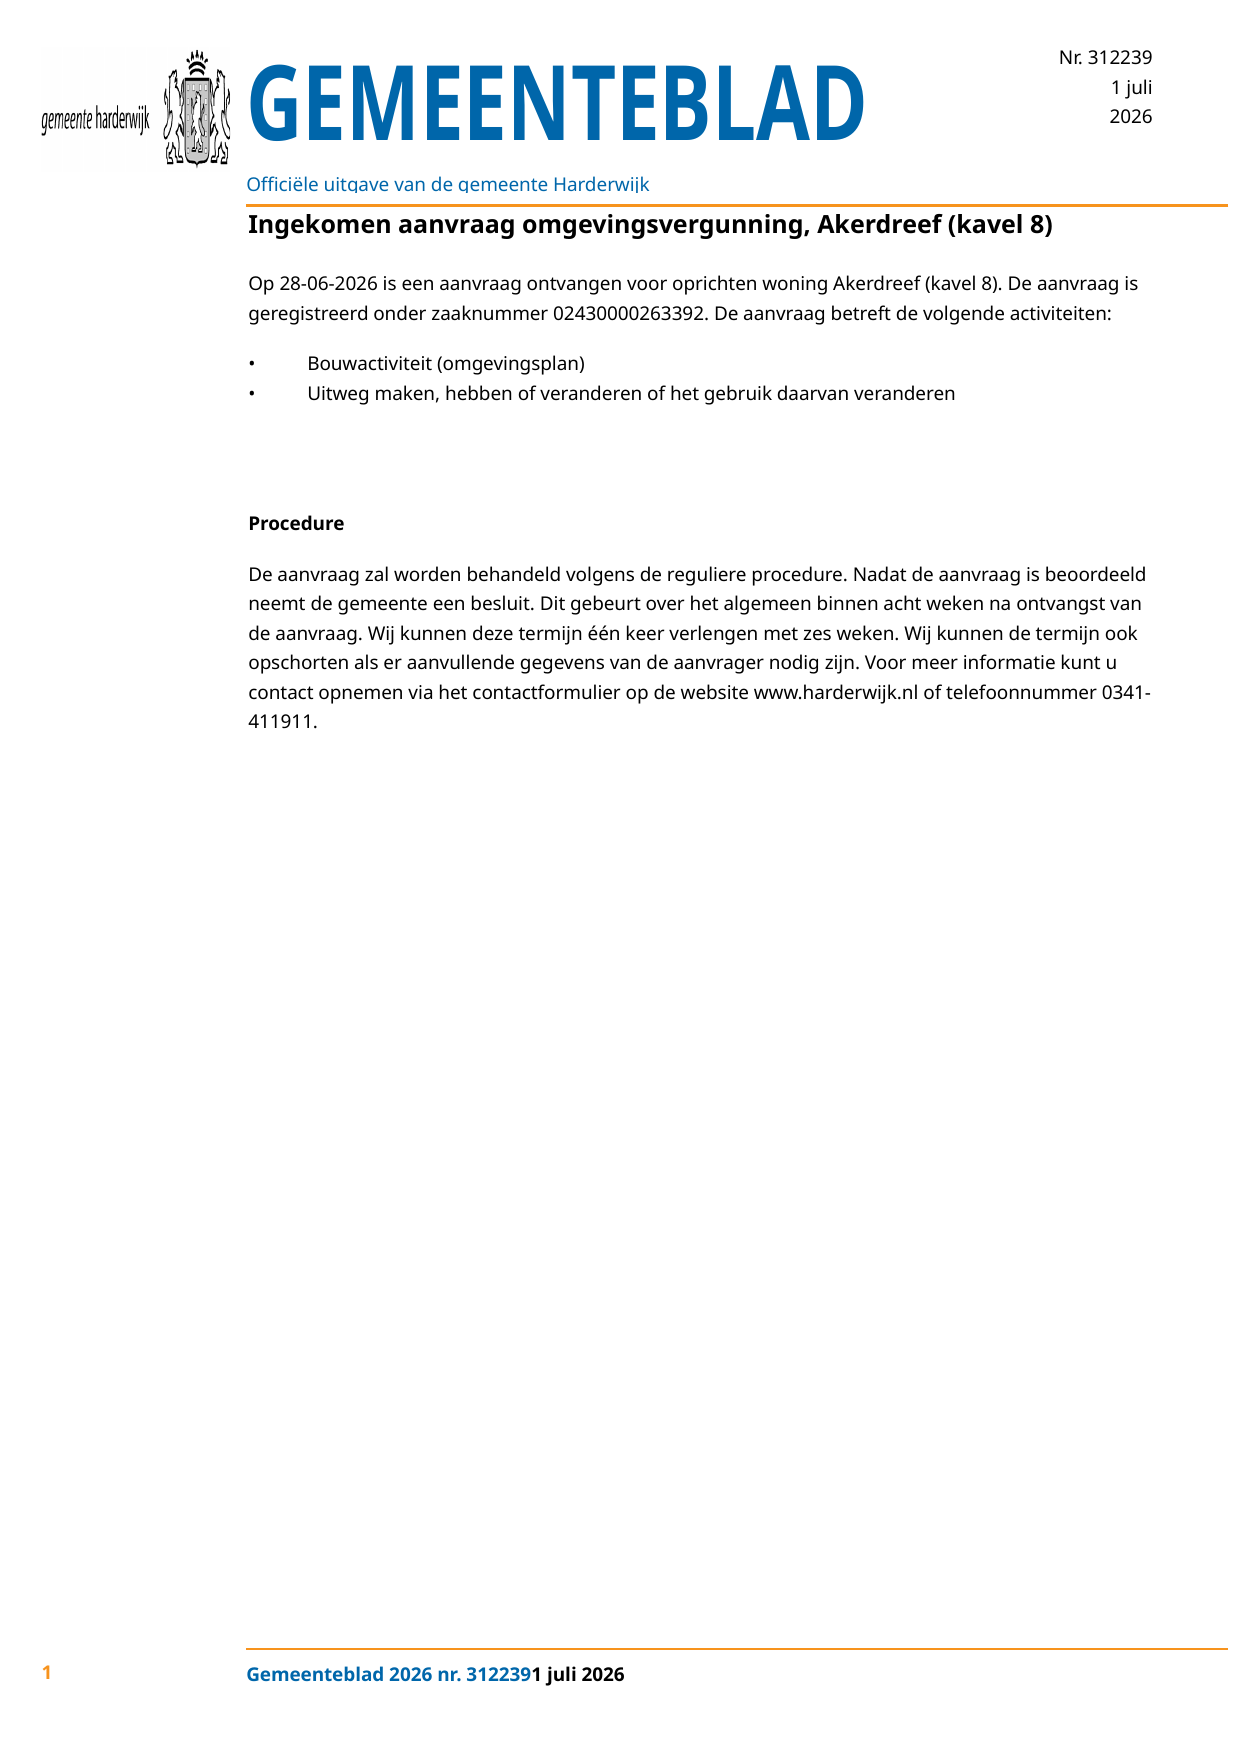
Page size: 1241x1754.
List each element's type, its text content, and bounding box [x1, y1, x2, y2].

list Uitweg maken, hebben of veranderen of het gebruik daarvan veranderen [248, 380, 1152, 406]
text Op 28-06-2026 is een aanvraag ontvangen voor oprichten woning Akerdreef (kavel 8). De aanvraag is geregistreerd onder zaaknummer 02430000263392. De aanvraag betreft de volgende activiteiten: [248, 270, 1152, 326]
picture [41, 47, 231, 172]
list Bouwactiviteit (omgevingsplan) [248, 350, 1152, 376]
text Ingekomen aanvraag omgevingsvergunning, Akerdreef (kavel 8) [248, 207, 1152, 241]
text De aanvraag zal worden behandeld volgens de reguliere procedure. Nadat de aanvraag is beoordeeld neemt de gemeente een besluit. Dit gebeurt over het algemeen binnen acht weken na ontvangst van de aanvraag. Wij kunnen deze termijn één keer verlengen met zes weken. Wij kunnen de termijn ook opschorten als er aanvullende gegevens van de aanvrager nodig zijn. Voor meer informatie kunt u contact opnemen via het contactformulier op de website www.harderwijk.nl of telefoonnummer 0341-411911. [248, 561, 1152, 734]
text Procedure [248, 510, 1152, 536]
